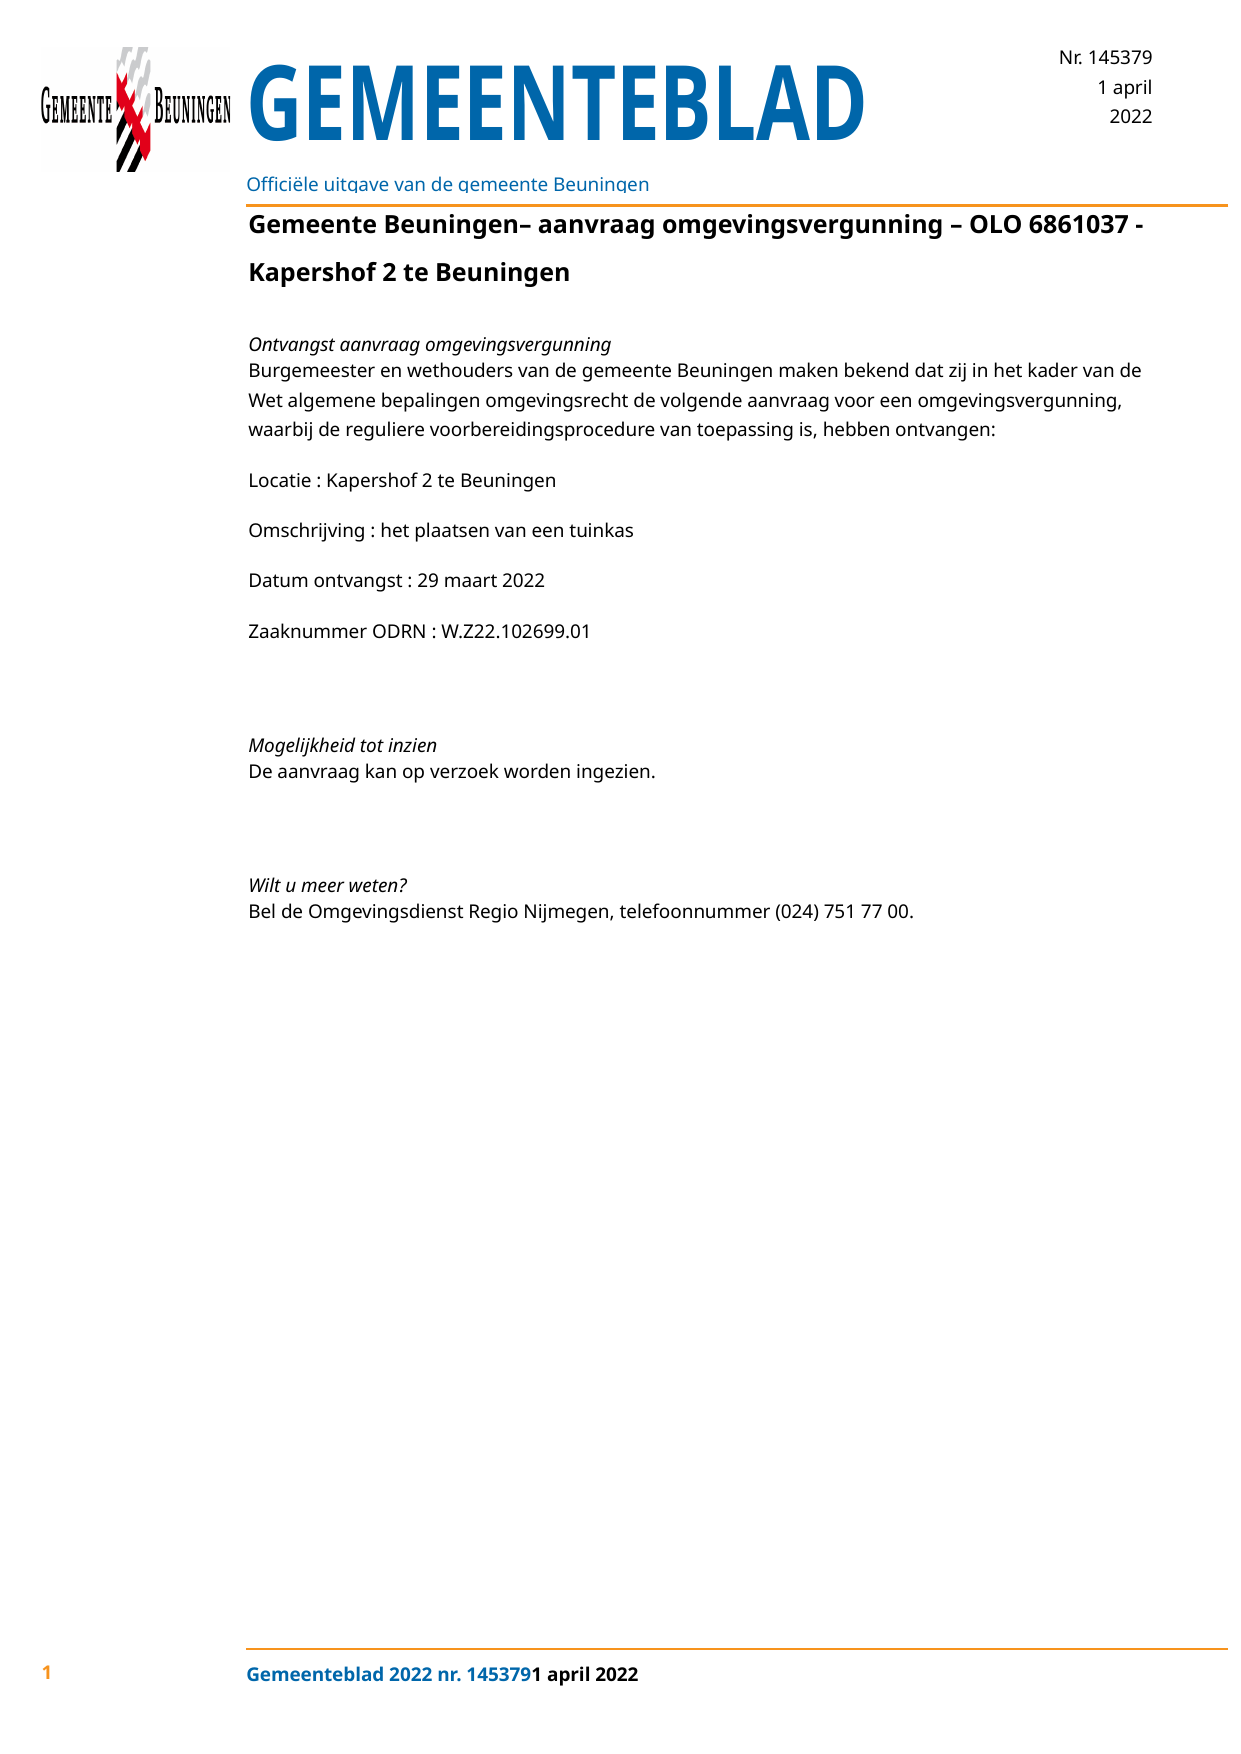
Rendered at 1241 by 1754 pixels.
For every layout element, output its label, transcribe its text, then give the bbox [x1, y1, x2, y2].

text Locatie : Kapershof 2 te Beuningen [248, 467, 1152, 492]
text Burgemeester en wethouders van de gemeente Beuningen maken bekend dat zij in het kader van de Wet algemene bepalingen omgevingsrecht de volgende aanvraag voor een omgevingsvergunning, waarbij de reguliere voorbereidingsprocedure van toepassing is, hebben ontvangen: [248, 357, 1152, 442]
text De aanvraag kan op verzoek worden ingezien. [248, 758, 1152, 784]
text Datum ontvangst : 29 maart 2022 [248, 568, 1152, 593]
picture [41, 47, 231, 172]
text Zaaknummer ODRN : W.Z22.102699.01 [248, 618, 1152, 644]
text Ontvangst aanvraag omgevingsvergunning [248, 331, 1152, 357]
text Omschrijving : het plaatsen van een tuinkas [248, 517, 1152, 543]
text Gemeente Beuningen– aanvraag omgevingsvergunning – OLO 6861037 - Kapershof 2 te Beuningen [248, 207, 1152, 288]
text Bel de Omgevingsdienst Regio Nijmegen, telefoonnummer (024) 751 77 00. [248, 898, 1152, 924]
text Mogelijkheid tot inzien [248, 732, 1152, 758]
text Wilt u meer weten? [248, 872, 1152, 898]
